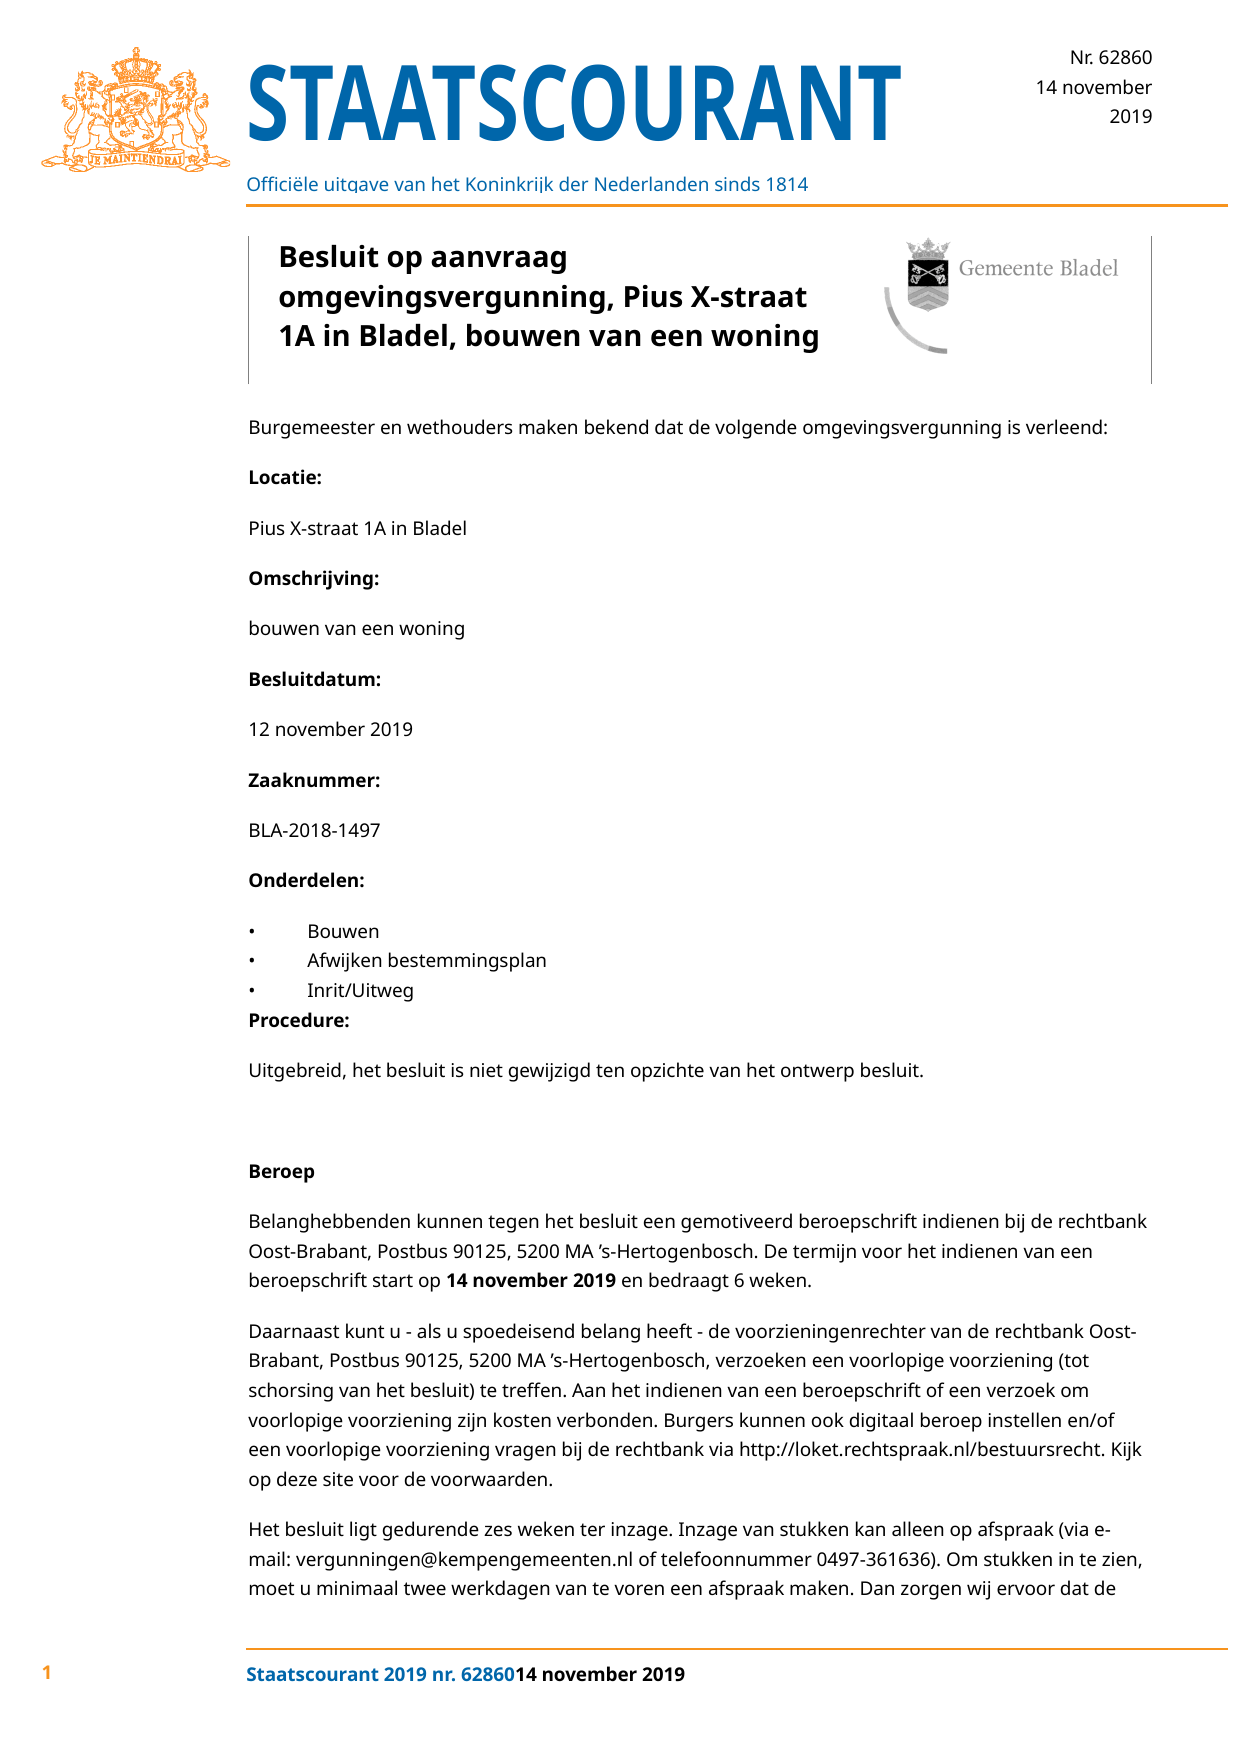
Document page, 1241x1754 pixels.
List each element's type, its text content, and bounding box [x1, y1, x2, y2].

picture [41, 47, 231, 172]
text Uitgebreid, het besluit is niet gewijzigd ten opzichte van het ontwerp besluit. [248, 1057, 1152, 1083]
list Bouwen [248, 918, 1152, 944]
text Het besluit ligt gedurende zes weken ter inzage. Inzage van stukken kan alleen op afspraak (via e-mail: vergunningen@kempengemeenten.nl of telefoonnummer 0497-361636). Om stukken in te zien, moet u minimaal twee werkdagen van te voren een afspraak maken. Dan zorgen wij ervoor dat de [248, 1516, 1152, 1601]
text Daarnaast kunt u - als u spoedeisend belang heeft - de voorzieningenrechter van de rechtbank Oost-Brabant, Postbus 90125, 5200 MA ’s-Hertogenbosch, verzoeken een voorlopige voorziening (tot schorsing van het besluit) te treffen. Aan het indienen van een beroepschrift of een verzoek om voorlopige voorziening zijn kosten verbonden. Burgers kunnen ook digitaal beroep instellen en/of een voorlopige voorziening vragen bij de rechtbank via http://loket.rechtspraak.nl/bestuursrecht. Kijk op deze site voor de voorwaarden. [248, 1318, 1152, 1492]
text 12 november 2019 [248, 716, 1152, 742]
text Pius X-straat 1A in Bladel [248, 515, 1152, 541]
text Procedure: [248, 1007, 1152, 1033]
list Afwijken bestemmingsplan [248, 948, 1152, 973]
table_header [850, 236, 1151, 384]
table_header Besluit op aanvraag omgevingsvergunning, Pius X-straat 1A in Bladel, bouwen van een woning [249, 236, 850, 384]
text Locatie: [248, 464, 1152, 490]
text Burgemeester en wethouders maken bekend dat de volgende omgevingsvergunning is verleend: [248, 414, 1152, 440]
text Omschrijving: [248, 565, 1152, 591]
text Zaaknummer: [248, 767, 1152, 793]
text Belanghebbenden kunnen tegen het besluit een gemotiveerd beroepschrift indienen bij de rechtbank Oost-Brabant, Postbus 90125, 5200 MA ’s-Hertogenbosch. De termijn voor het indienen van een beroepschrift start op 14 november 2019 en bedraagt 6 weken. [248, 1208, 1152, 1293]
text BLA-2018-1497 [248, 817, 1152, 843]
text Beroep [248, 1158, 1152, 1184]
text Onderdelen: [248, 868, 1152, 893]
text bouwen van een woning [248, 616, 1152, 641]
text Besluitdatum: [248, 666, 1152, 692]
list Inrit/Uitweg [248, 977, 1152, 1003]
picture [882, 236, 1119, 355]
